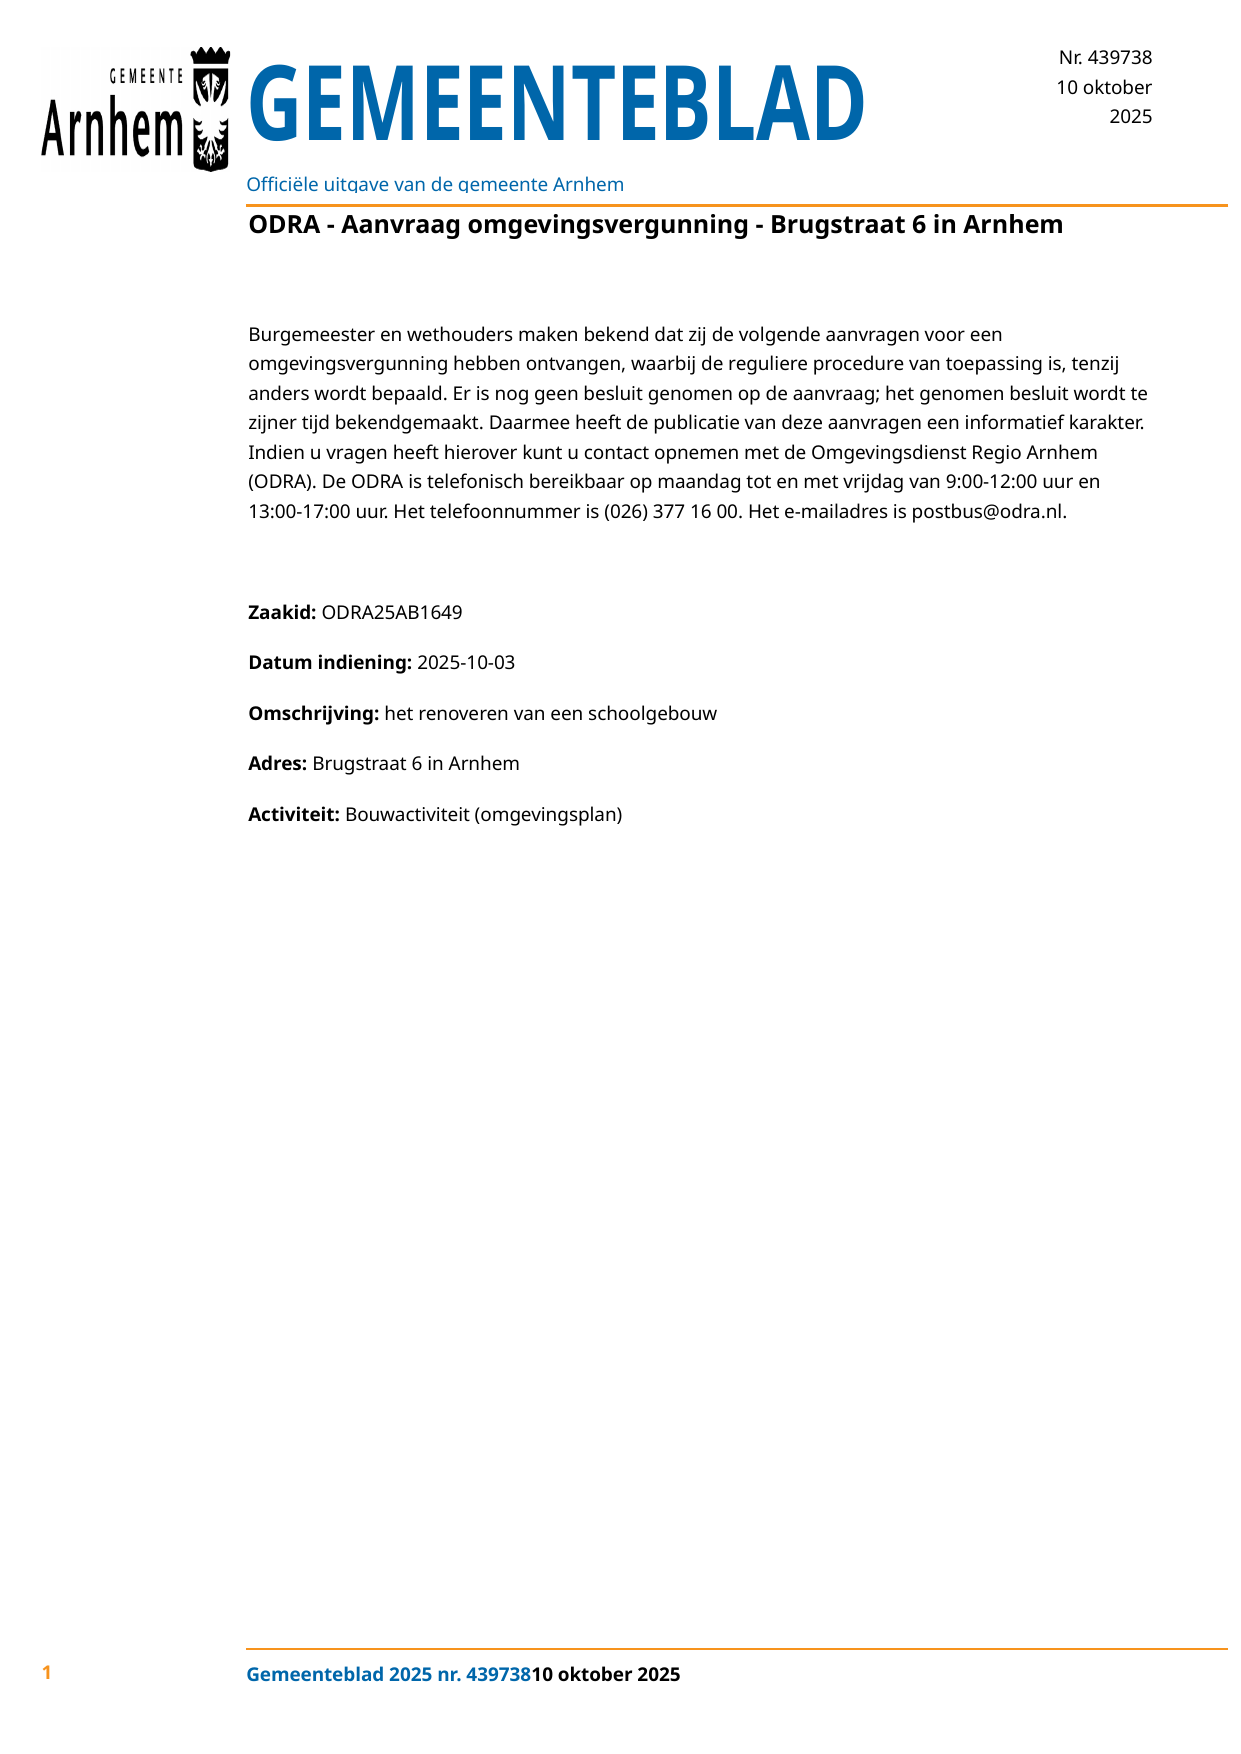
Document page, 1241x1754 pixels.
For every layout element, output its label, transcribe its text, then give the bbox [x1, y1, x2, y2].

text Adres: Brugstraat 6 in Arnhem [248, 750, 1152, 776]
text Activiteit: Bouwactiviteit (omgevingsplan) [248, 801, 1152, 826]
text ODRA - Aanvraag omgevingsvergunning - Brugstraat 6 in Arnhem [248, 207, 1152, 241]
text Burgemeester en wethouders maken bekend dat zij de volgende aanvragen voor een omgevingsvergunning hebben ontvangen, waarbij de reguliere procedure van toepassing is, tenzij anders wordt bepaald. Er is nog geen besluit genomen op de aanvraag; het genomen besluit wordt te zijner tijd bekendgemaakt. Daarmee heeft de publicatie van deze aanvragen een informatief karakter. Indien u vragen heeft hierover kunt u contact opnemen met de Omgevingsdienst Regio Arnhem (ODRA). De ODRA is telefonisch bereikbaar op maandag tot en met vrijdag van 9:00-12:00 uur en 13:00-17:00 uur. Het telefoonnummer is (026) 377 16 00. Het e-mailadres is postbus@odra.nl. [248, 321, 1152, 524]
picture [41, 47, 231, 172]
text Omschrijving: het renoveren van een schoolgebouw [248, 700, 1152, 726]
text Zaakid: ODRA25AB1649 [248, 599, 1152, 625]
text Datum indiening: 2025-10-03 [248, 649, 1152, 675]
